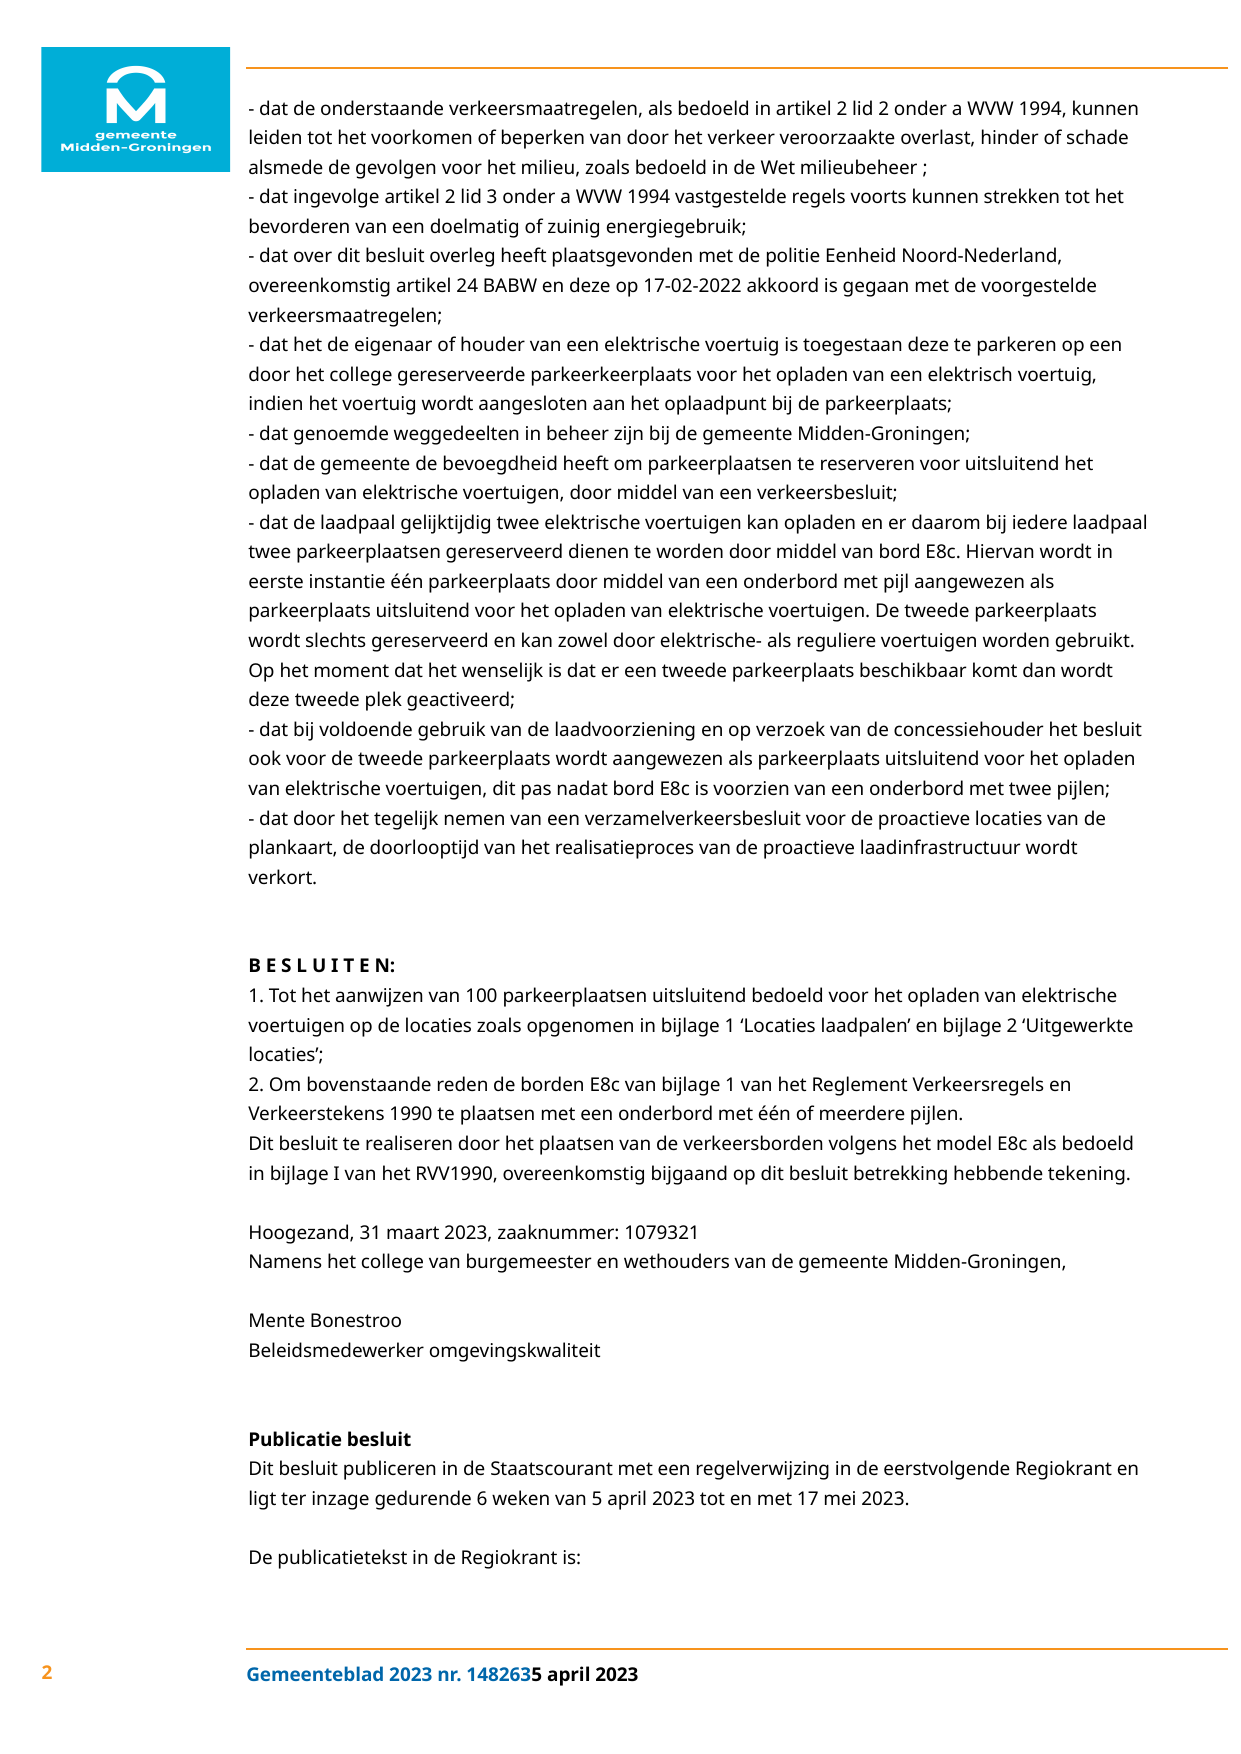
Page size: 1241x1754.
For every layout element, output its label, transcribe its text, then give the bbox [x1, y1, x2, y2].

text 1. Tot het aanwijzen van 100 parkeerplaatsen uitsluitend bedoeld voor het opladen van elektrische voertuigen op de locaties zoals opgenomen in bijlage 1 ‘Locaties laadpalen’ en bijlage 2 ‘Uitgewerkte locaties’; [248, 982, 1152, 1067]
text - dat de laadpaal gelijktijdig twee elektrische voertuigen kan opladen en er daarom bij iedere laadpaal twee parkeerplaatsen gereserveerd dienen te worden door middel van bord E8c. Hiervan wordt in eerste instantie één parkeerplaats door middel van een onderbord met pijl aangewezen als parkeerplaats uitsluitend voor het opladen van elektrische voertuigen. De tweede parkeerplaats wordt slechts gereserveerd en kan zowel door elektrische- als reguliere voertuigen worden gebruikt. Op het moment dat het wenselijk is dat er een tweede parkeerplaats beschikbaar komt dan wordt deze tweede plek geactiveerd; [248, 509, 1152, 712]
text - dat ingevolge artikel 2 lid 3 onder a WVW 1994 vastgestelde regels voorts kunnen strekken tot het bevorderen van een doelmatig of zuinig energiegebruik; [248, 183, 1152, 239]
text - dat genoemde weggedeelten in beheer zijn bij de gemeente Midden-Groningen; [248, 420, 1152, 446]
picture [107, 89, 165, 122]
text Mente Bonestroo [248, 1308, 1152, 1333]
text - dat de onderstaande verkeersmaatregelen, als bedoeld in artikel 2 lid 2 onder a WVW 1994, kunnen leiden tot het voorkomen of beperken van door het verkeer veroorzaakte overlast, hinder of schade alsmede de gevolgen voor het milieu, zoals bedoeld in de Wet milieubeheer ; [248, 95, 1152, 180]
text Dit besluit publiceren in de Staatscourant met een regelverwijzing in de eerstvolgende Regiokrant en ligt ter inzage gedurende 6 weken van 5 april 2023 tot en met 17 mei 2023. [248, 1456, 1152, 1511]
text - dat het de eigenaar of houder van een elektrische voertuig is toegestaan deze te parkeren op een door het college gereserveerde parkeerkeerplaats voor het opladen van een elektrisch voertuig, indien het voertuig wordt aangesloten aan het oplaadpunt bij de parkeerplaats; [248, 331, 1152, 416]
text Beleidsmedewerker omgevingskwaliteit [248, 1337, 1152, 1363]
text Namens het college van burgemeester en wethouders van de gemeente Midden-Groningen, [248, 1248, 1152, 1274]
text 2. Om bovenstaande reden de borden E8c van bijlage 1 van het Reglement Verkeersregels en Verkeerstekens 1990 te plaatsen met een onderbord met één of meerdere pijlen. [248, 1071, 1152, 1126]
text Hoogezand, 31 maart 2023, zaaknummer: 1079321 [248, 1219, 1152, 1245]
text - dat de gemeente de bevoegdheid heeft om parkeerplaatsen te reserveren voor uitsluitend het opladen van elektrische voertuigen, door middel van een verkeersbesluit; [248, 450, 1152, 505]
text - dat over dit besluit overleg heeft plaatsgevonden met de politie Eenheid Noord-Nederland, overeenkomstig artikel 24 BABW en deze op 17-02-2022 akkoord is gegaan met de voorgestelde verkeersmaatregelen; [248, 243, 1152, 328]
text Dit besluit te realiseren door het plaatsen van de verkeersborden volgens het model E8c als bedoeld in bijlage I van het RVV1990, overeenkomstig bijgaand op dit besluit betrekking hebbende tekening. [248, 1130, 1152, 1186]
text Publicatie besluit [248, 1426, 1152, 1452]
text B E S L U I T E N: [248, 953, 1152, 978]
text - dat door het tegelijk nemen van een verzamelverkeersbesluit voor de proactieve locaties van de plankaart, de doorlooptijd van het realisatieproces van de proactieve laadinfrastructuur wordt verkort. [248, 805, 1152, 890]
text De publicatietekst in de Regiokrant is: [248, 1544, 1152, 1570]
picture [108, 66, 164, 82]
text - dat bij voldoende gebruik van de laadvoorziening en op verzoek van de concessiehouder het besluit ook voor de tweede parkeerplaats wordt aangewezen als parkeerplaats uitsluitend voor het opladen van elektrische voertuigen, dit pas nadat bord E8c is voorzien van een onderbord met twee pijlen; [248, 716, 1152, 801]
picture [184, 146, 190, 153]
